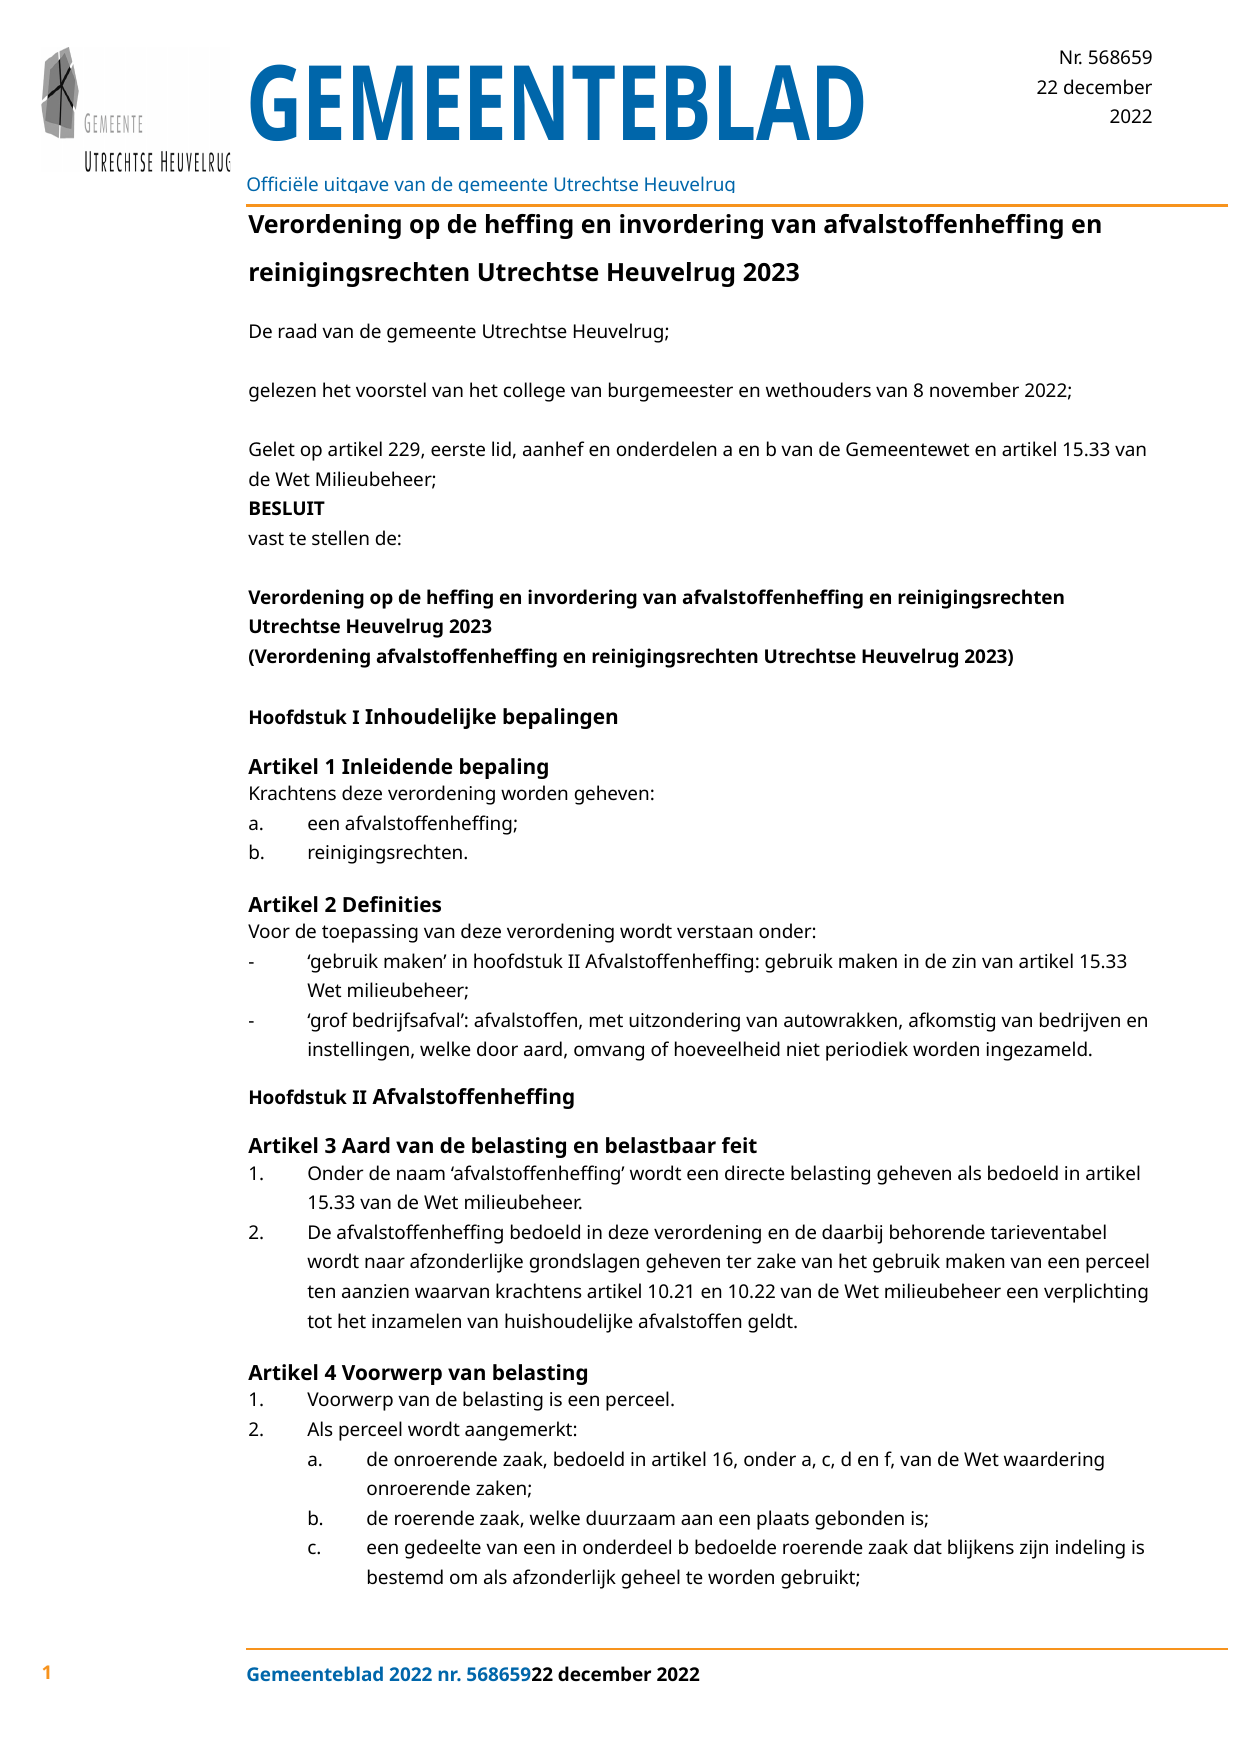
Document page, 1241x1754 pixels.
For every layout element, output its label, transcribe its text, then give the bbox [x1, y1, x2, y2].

text Gelet op artikel 229, eerste lid, aanhef en onderdelen a en b van de Gemeentewet en artikel 15.33 van de Wet Milieubeheer; [248, 436, 1152, 492]
list ‘grof bedrijfsafval’: afvalstoffen, met uitzondering van autowrakken, afkomstig van bedrijven en instellingen, welke door aard, omvang of hoeveelheid niet periodiek worden ingezameld. [248, 1007, 1152, 1062]
text Artikel 3 Aard van de belasting en belastbaar feit [248, 1131, 1152, 1160]
text Artikel 1 Inleidende bepaling [248, 752, 1152, 780]
list Voorwerp van de belasting is een perceel. [248, 1387, 1152, 1412]
text BESLUIT [248, 495, 1152, 521]
text gelezen het voorstel van het college van burgemeester en wethouders van 8 november 2022; [248, 377, 1152, 403]
list een gedeelte van een in onderdeel b bedoelde roerende zaak dat blijkens zijn indeling is bestemd om als afzonderlijk geheel te worden gebruikt; [307, 1534, 1152, 1590]
list Onder de naam ‘afvalstoffenheffing’ wordt een directe belasting geheven als bedoeld in artikel 15.33 van de Wet milieubeheer. [248, 1160, 1152, 1215]
text De raad van de gemeente Utrechtse Heuvelrug; [248, 318, 1152, 344]
list een afvalstoffenheffing; [248, 810, 1152, 836]
picture [41, 47, 231, 172]
text (Verordening afvalstoffenheffing en reinigingsrechten Utrechtse Heuvelrug 2023) [248, 643, 1152, 669]
text Krachtens deze verordening worden geheven: [248, 780, 1152, 806]
text Hoofdstuk I Inhoudelijke bepalingen [248, 702, 1152, 731]
text Artikel 4 Voorwerp van belasting [248, 1358, 1152, 1387]
text Verordening op de heffing en invordering van afvalstoffenheffing en reinigingsrechten Utrechtse Heuvelrug 2023 [248, 207, 1152, 288]
list de onroerende zaak, bedoeld in artikel 16, onder a, c, d en f, van de Wet waardering onroerende zaken; [307, 1446, 1152, 1501]
list reinigingsrechten. [248, 839, 1152, 865]
text Artikel 2 Definities [248, 890, 1152, 918]
list de roerende zaak, welke duurzaam aan een plaats gebonden is; [307, 1505, 1152, 1531]
list De afvalstoffenheffing bedoeld in deze verordening en de daarbij behorende tarieventabel wordt naar afzonderlijke grondslagen geheven ter zake van het gebruik maken van een perceel ten aanzien waarvan krachtens artikel 10.21 en 10.22 van de Wet milieubeheer een verplichting tot het inzamelen van huishoudelijke afvalstoffen geldt. [248, 1219, 1152, 1333]
list Als perceel wordt aangemerkt: [248, 1416, 1152, 1442]
text Verordening op de heffing en invordering van afvalstoffenheffing en reinigingsrechten Utrechtse Heuvelrug 2023 [248, 584, 1152, 639]
text Voor de toepassing van deze verordening wordt verstaan onder: [248, 918, 1152, 944]
text vast te stellen de: [248, 525, 1152, 551]
list ‘gebruik maken’ in hoofdstuk II Afvalstoffenheffing: gebruik maken in de zin van artikel 15.33 Wet milieubeheer; [248, 948, 1152, 1003]
text Hoofdstuk II Afvalstoffenheffing [248, 1082, 1152, 1111]
